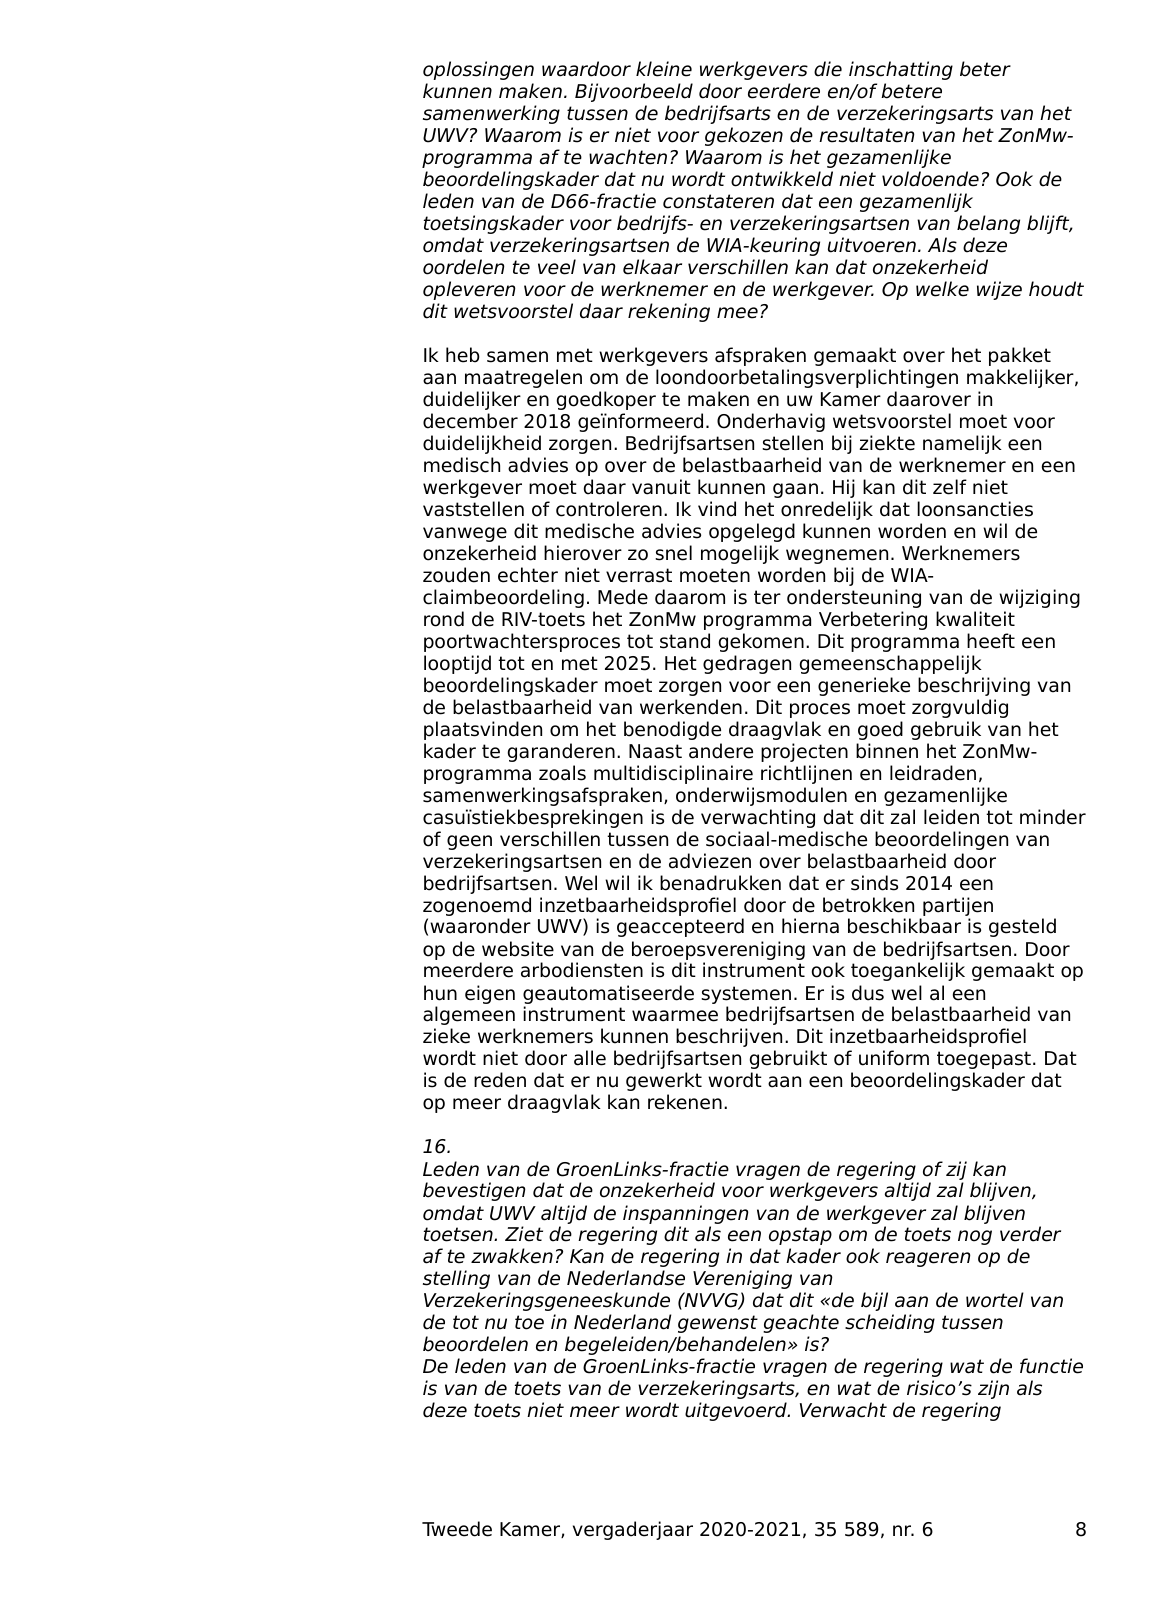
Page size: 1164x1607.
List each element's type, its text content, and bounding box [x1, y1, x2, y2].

text De leden van de GroenLinks-fractie vragen de regering wat de functie is van de toets van de verzekeringsarts, en wat de risico’s zijn als deze toets niet meer wordt uitgevoerd. Verwacht de regering [422, 1356, 1087, 1422]
text Ik heb samen met werkgevers afspraken gemaakt over het pakket aan maatregelen om de loondoorbetalingsverplichtingen makkelijker, duidelijker en goedkoper te maken en uw Kamer daarover in december 2018 geïnformeerd. Onderhavig wetsvoorstel moet voor duidelijkheid zorgen. Bedrijfsartsen stellen bij ziekte namelijk een medisch advies op over de belastbaarheid van de werknemer en een werkgever moet daar vanuit kunnen gaan. Hij kan dit zelf niet vaststellen of controleren. Ik vind het onredelijk dat loonsancties vanwege dit medische advies opgelegd kunnen worden en wil de onzekerheid hierover zo snel mogelijk wegnemen. Werknemers zouden echter niet verrast moeten worden bij de WIA-claimbeoordeling. Mede daarom is ter ondersteuning van de wijziging rond de RIV-toets het ZonMw programma Verbetering kwaliteit poortwachtersproces tot stand gekomen. Dit programma heeft een looptijd tot en met 2025. Het gedragen gemeenschappelijk beoordelingskader moet zorgen voor een generieke beschrijving van de belastbaarheid van werkenden. Dit proces moet zorgvuldig plaatsvinden om het benodigde draagvlak en goed gebruik van het kader te garanderen. Naast andere projecten binnen het ZonMw-programma zoals multidisciplinaire richtlijnen en leidraden, samenwerkingsafspraken, onderwijsmodulen en gezamenlijke casuïstiekbesprekingen is de verwachting dat dit zal leiden tot minder of geen verschillen tussen de sociaal-medische beoordelingen van verzekeringsartsen en de adviezen over belastbaarheid door bedrijfsartsen. Wel wil ik benadrukken dat er sinds 2014 een zogenoemd inzetbaarheidsprofiel door de betrokken partijen (waaronder UWV) is geaccepteerd en hierna beschikbaar is gesteld op de website van de beroepsvereniging van de bedrijfsartsen. Door meerdere arbodiensten is dit instrument ook toegankelijk gemaakt op hun eigen geautomatiseerde systemen. Er is dus wel al een algemeen instrument waarmee bedrijfsartsen de belastbaarheid van zieke werknemers kunnen beschrijven. Dit inzetbaarheidsprofiel wordt niet door alle bedrijfsartsen gebruikt of uniform toegepast. Dat is de reden dat er nu gewerkt wordt aan een beoordelingskader dat op meer draagvlak kan rekenen. [422, 345, 1087, 1114]
text oplossingen waardoor kleine werkgevers die inschatting beter kunnen maken. Bijvoorbeeld door eerdere en/of betere samenwerking tussen de bedrijfsarts en de verzekeringsarts van het UWV? Waarom is er niet voor gekozen de resultaten van het ZonMw-programma af te wachten? Waarom is het gezamenlijke beoordelingskader dat nu wordt ontwikkeld niet voldoende? Ook de leden van de D66-fractie constateren dat een gezamenlijk toetsingskader voor bedrijfs- en verzekeringsartsen van belang blijft, omdat verzekeringsartsen de WIA-keuring uitvoeren. Als deze oordelen te veel van elkaar verschillen kan dat onzekerheid opleveren voor de werknemer en de werkgever. Op welke wijze houdt dit wetsvoorstel daar rekening mee? [422, 59, 1087, 323]
text Leden van de GroenLinks-fractie vragen de regering of zij kan bevestigen dat de onzekerheid voor werkgevers altijd zal blijven, omdat UWV altijd de inspanningen van de werkgever zal blijven toetsen. Ziet de regering dit als een opstap om de toets nog verder af te zwakken? Kan de regering in dat kader ook reageren op de stelling van de Nederlandse Vereniging van Verzekeringsgeneeskunde (NVVG) dat dit «de bijl aan de wortel van de tot nu toe in Nederland gewenst geachte scheiding tussen beoordelen en begeleiden/behandelen» is? [422, 1158, 1087, 1356]
text 16. [422, 1136, 1087, 1158]
